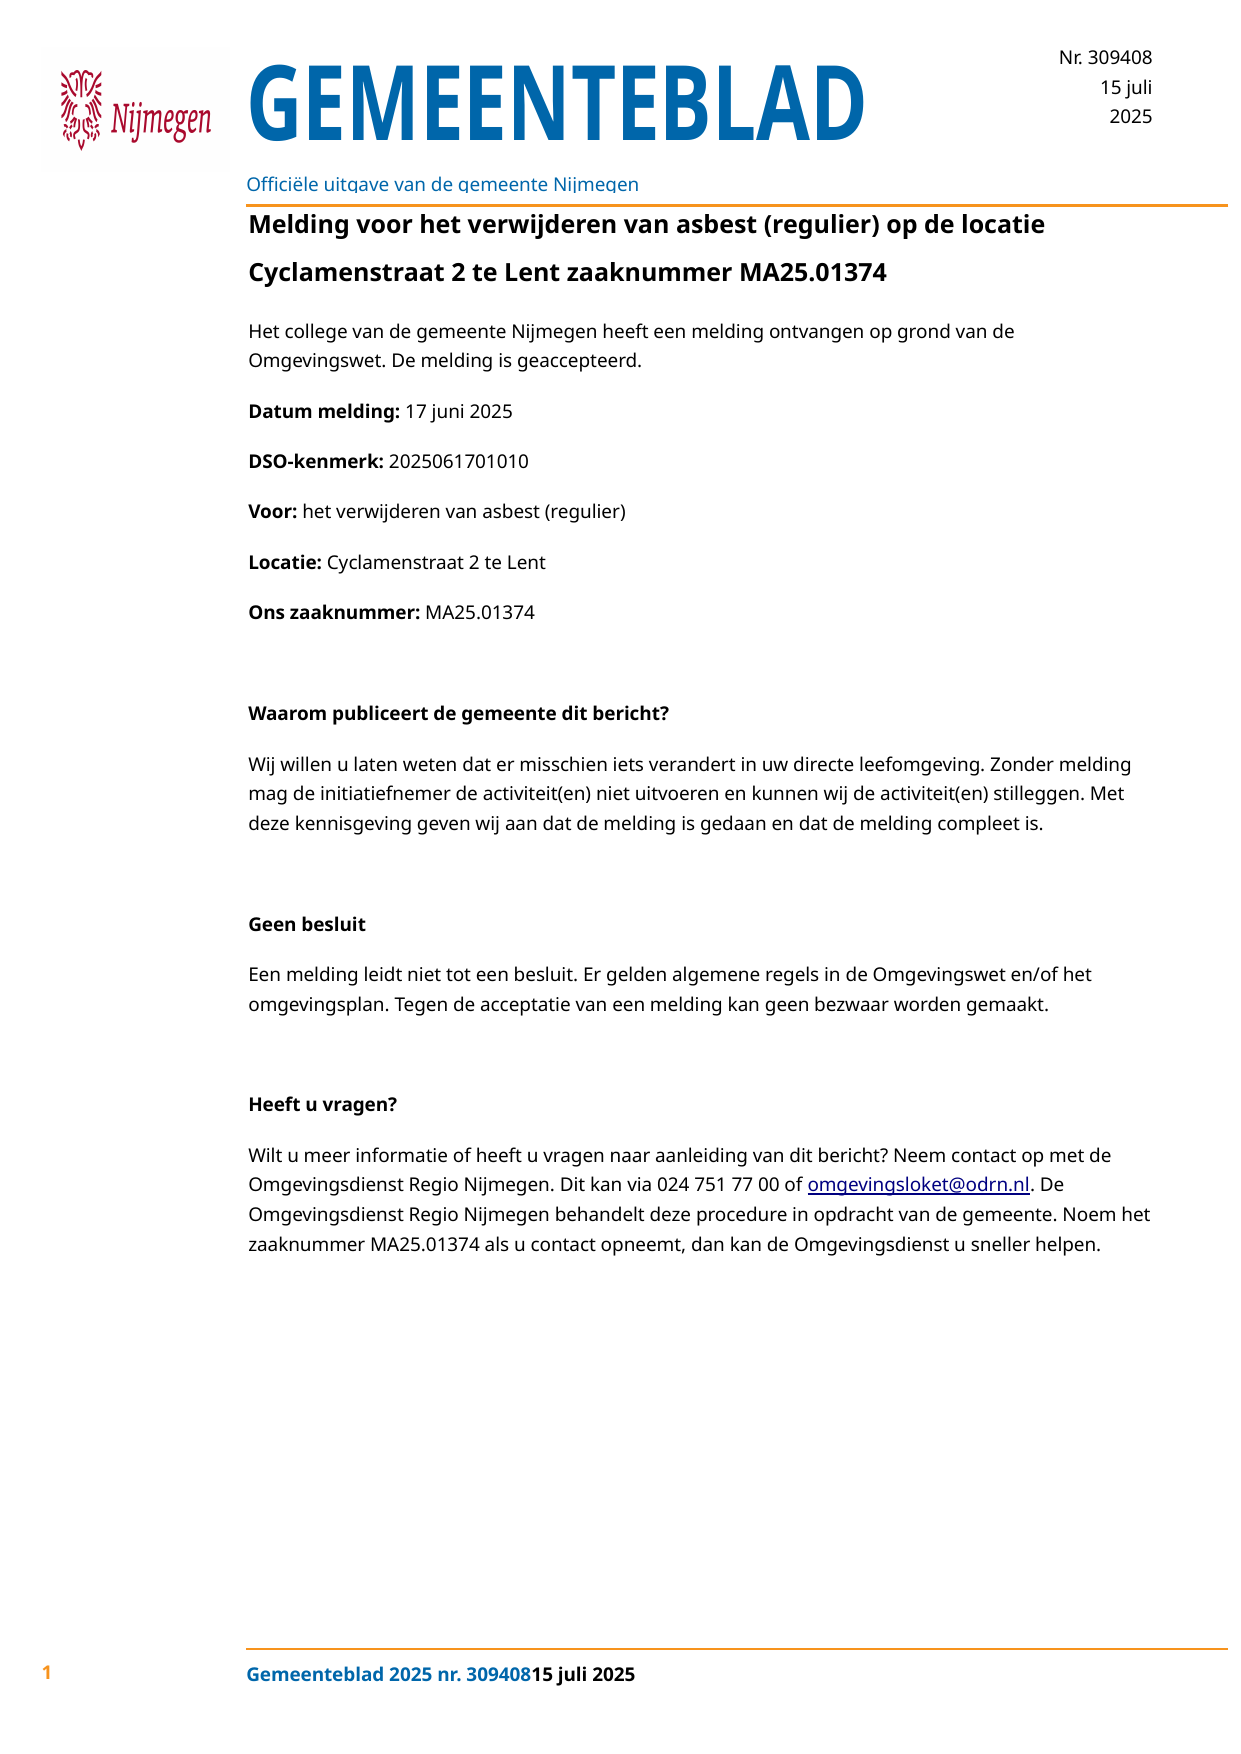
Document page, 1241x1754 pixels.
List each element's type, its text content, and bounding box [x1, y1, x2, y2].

text Wij willen u laten weten dat er misschien iets verandert in uw directe leefomgeving. Zonder melding mag de initiatiefnemer de activiteit(en) niet uitvoeren en kunnen wij de activiteit(en) stilleggen. Met deze kennisgeving geven wij aan dat de melding is gedaan en dat de melding compleet is. [248, 751, 1152, 836]
text Het college van de gemeente Nijmegen heeft een melding ontvangen op grond van de Omgevingswet. De melding is geaccepteerd. [248, 318, 1152, 373]
picture [41, 47, 231, 172]
text Melding voor het verwijderen van asbest (regulier) op de locatie Cyclamenstraat 2 te Lent zaaknummer MA25.01374 [248, 207, 1152, 288]
text Datum melding: 17 juni 2025 [248, 398, 1152, 424]
text Waarom publiceert de gemeente dit bericht? [248, 700, 1152, 726]
text Ons zaaknummer: MA25.01374 [248, 599, 1152, 625]
text Voor: het verwijderen van asbest (regulier) [248, 499, 1152, 524]
text Geen besluit [248, 911, 1152, 937]
text Wilt u meer informatie of heeft u vragen naar aanleiding van dit bericht? Neem contact op met de Omgevingsdienst Regio Nijmegen. Dit kan via 024 751 77 00 of omgevingsloket@odrn.nl. De Omgevingsdienst Regio Nijmegen behandelt deze procedure in opdracht van de gemeente. Noem het zaaknummer MA25.01374 als u contact opneemt, dan kan de Omgevingsdienst u sneller helpen. [248, 1142, 1152, 1257]
text Heeft u vragen? [248, 1092, 1152, 1117]
text Een melding leidt niet tot een besluit. Er gelden algemene regels in de Omgevingswet en/of het omgevingsplan. Tegen de acceptatie van een melding kan geen bezwaar worden gemaakt. [248, 961, 1152, 1017]
text DSO-kenmerk: 2025061701010 [248, 448, 1152, 474]
text Locatie: Cyclamenstraat 2 te Lent [248, 549, 1152, 575]
